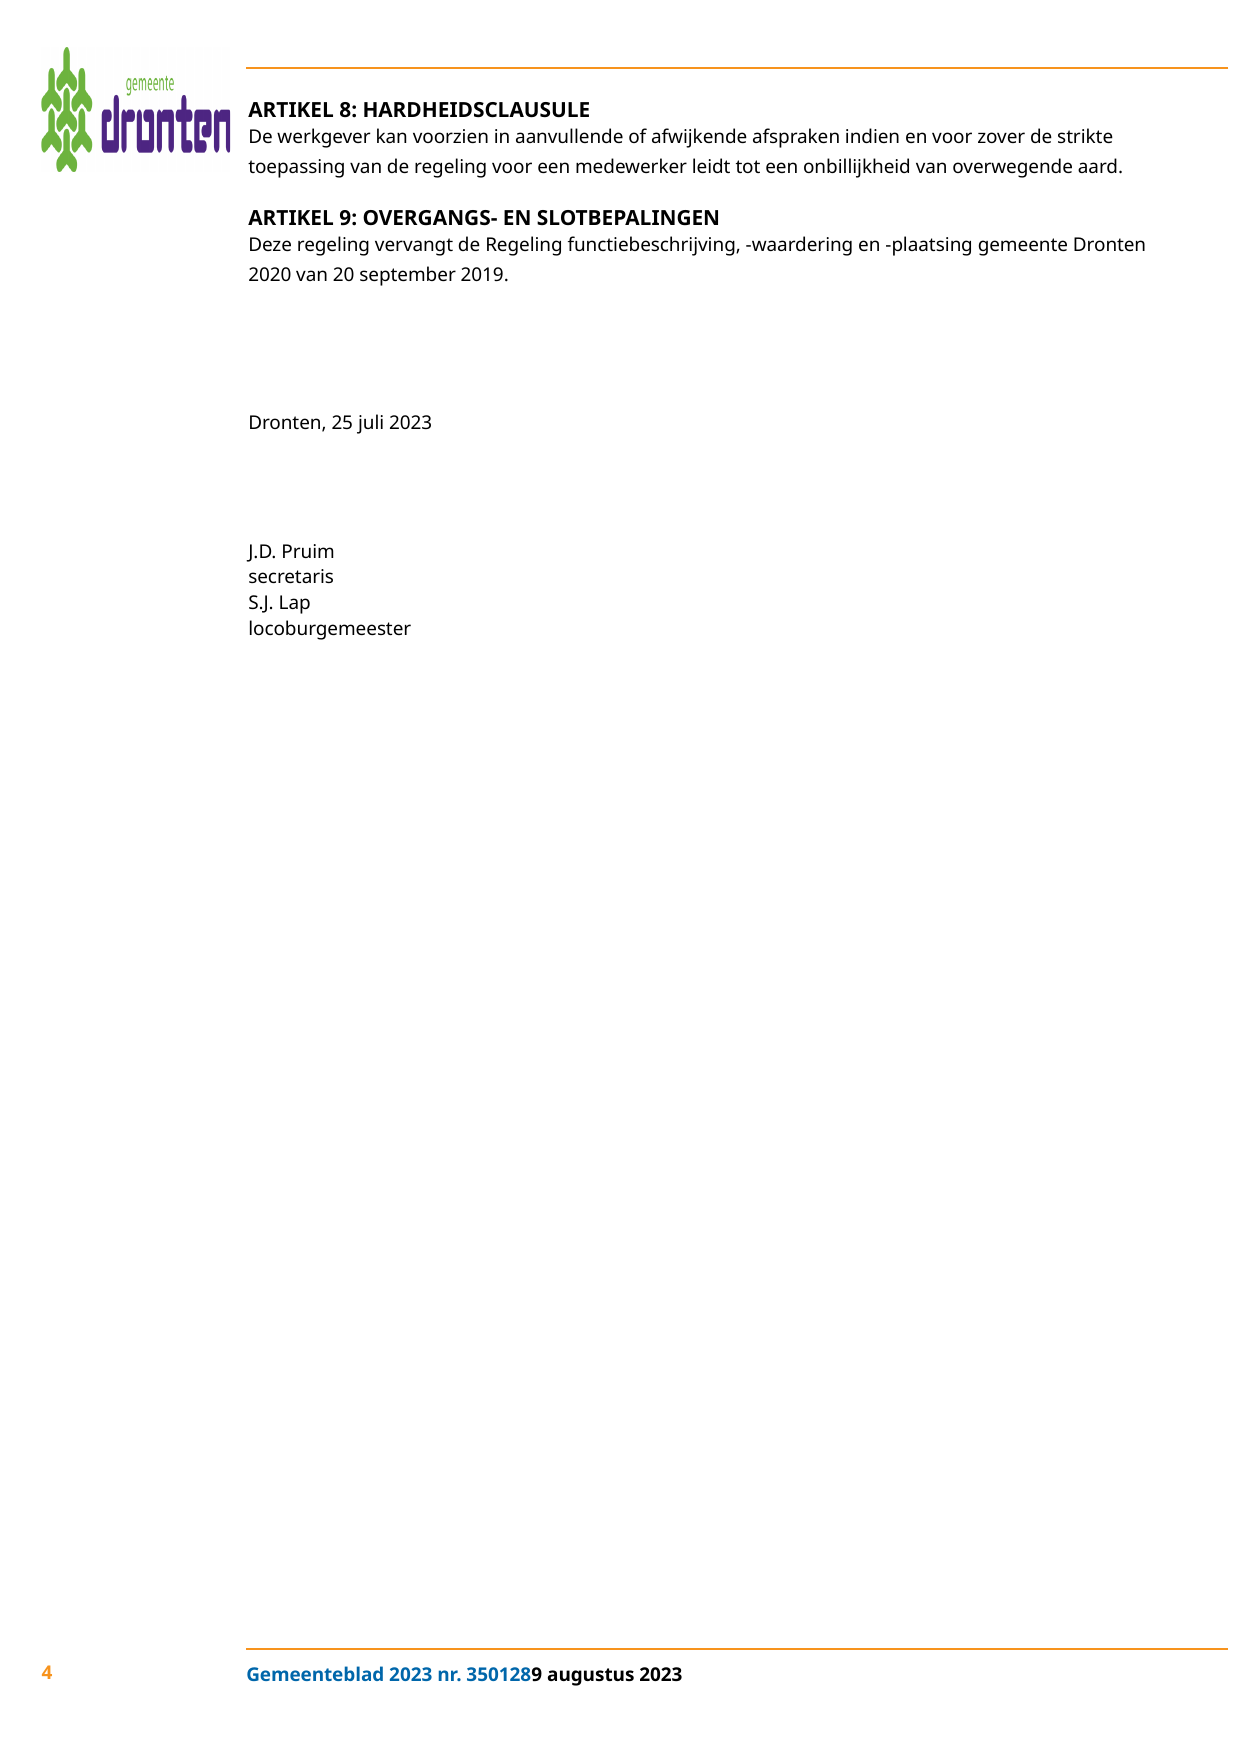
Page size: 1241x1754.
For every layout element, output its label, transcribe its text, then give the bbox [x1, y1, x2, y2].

text S.J. Lap [248, 589, 1152, 615]
text ARTIKEL 9: OVERGANGS- EN SLOTBEPALINGEN [248, 203, 1152, 232]
text J.D. Pruim [248, 538, 1152, 563]
text De werkgever kan voorzien in aanvullende of afwijkende afspraken indien en voor zover de strikte toepassing van de regeling voor een medewerker leidt tot een onbillijkheid van overwegende aard. [248, 123, 1152, 178]
text ARTIKEL 8: HARDHEIDSCLAUSULE [248, 95, 1152, 123]
text secretaris [248, 563, 1152, 589]
text Deze regeling vervangt de Regeling functiebeschrijving, -waardering en -plaatsing gemeente Dronten 2020 van 20 september 2019. [248, 232, 1152, 287]
text locoburgemeester [248, 615, 1152, 641]
picture [41, 47, 231, 172]
text Dronten, 25 juli 2023 [248, 409, 1152, 435]
